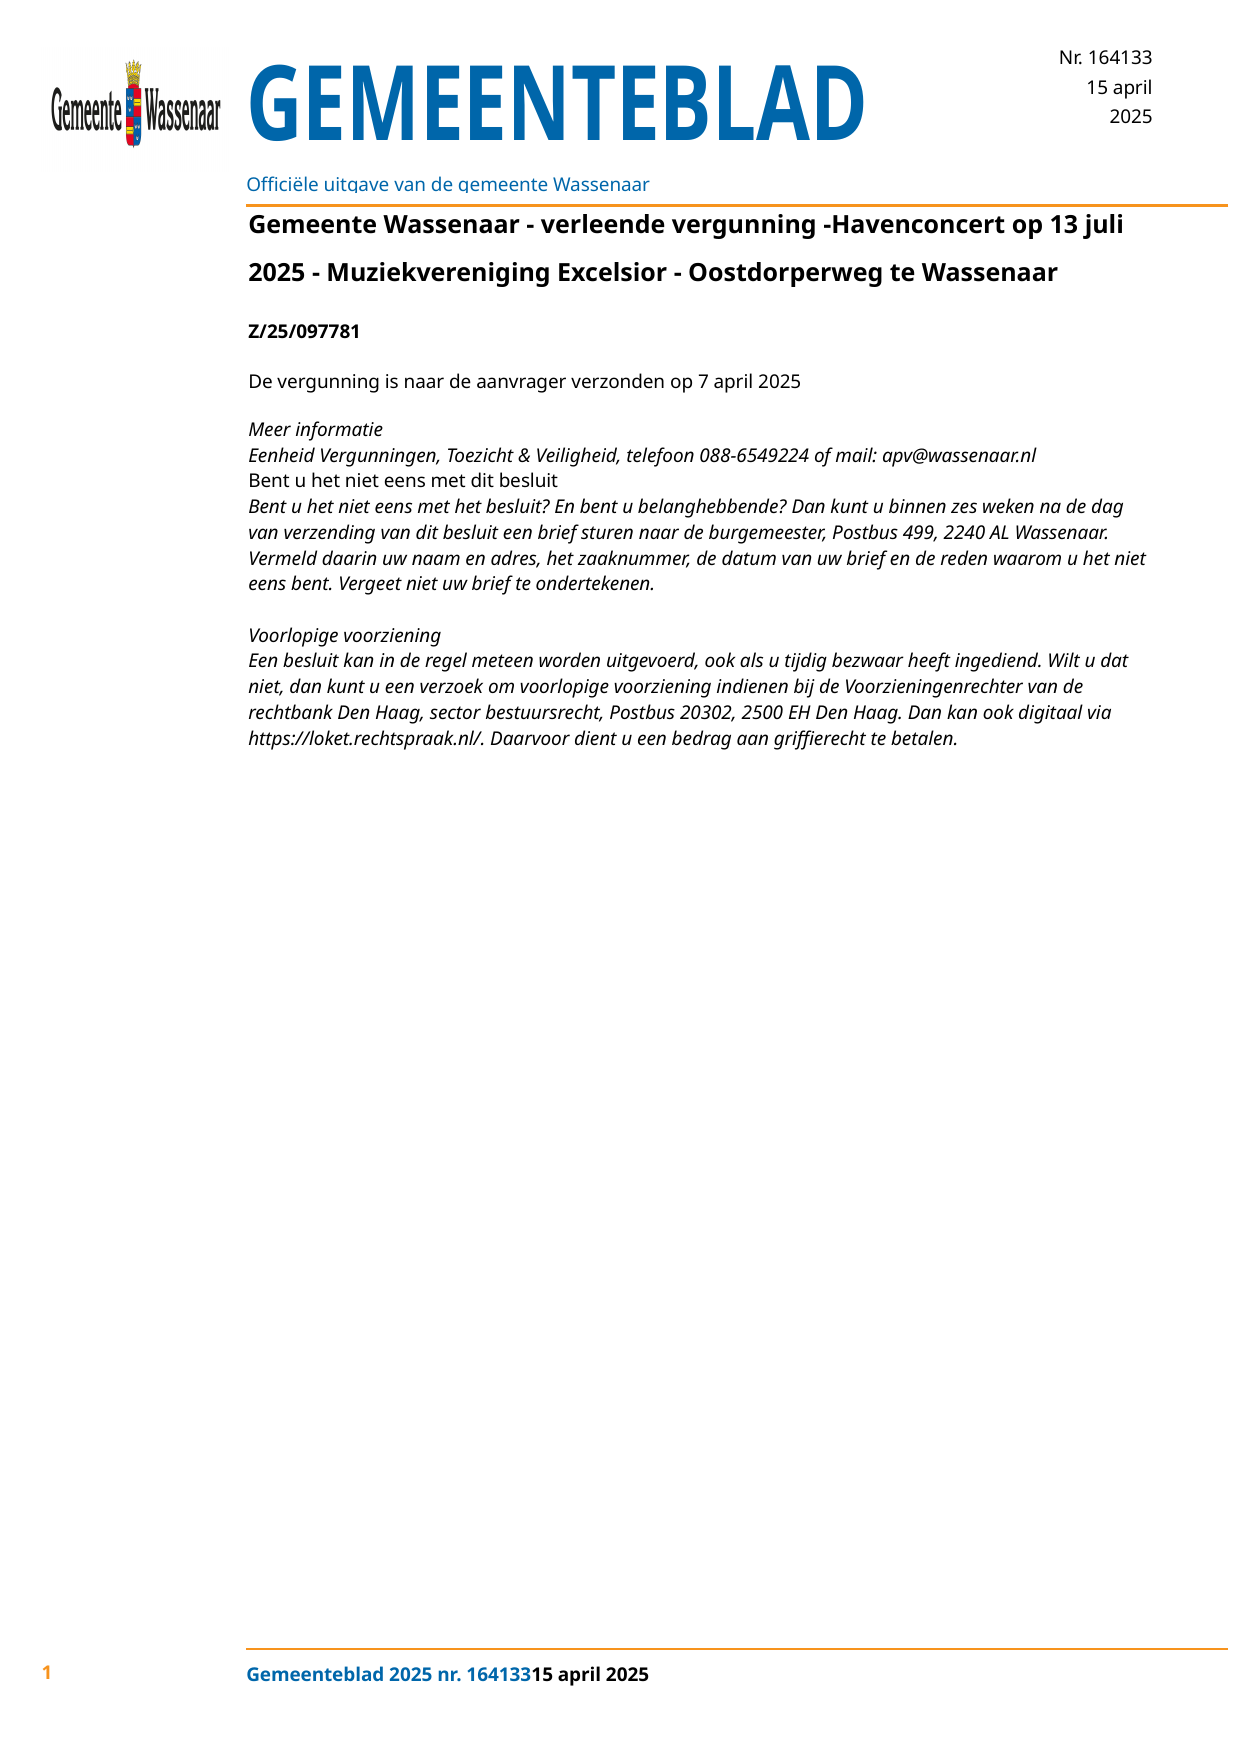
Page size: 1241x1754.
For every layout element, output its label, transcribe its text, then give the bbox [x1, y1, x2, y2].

picture [41, 47, 231, 172]
text Meer informatie [248, 416, 1152, 442]
text Eenheid Vergunningen, Toezicht & Veiligheid, telefoon 088-6549224 of mail: apv@wassenaar.nl [248, 442, 1152, 468]
text Een besluit kan in de regel meteen worden uitgevoerd, ook als u tijdig bezwaar heeft ingediend. Wilt u dat niet, dan kunt u een verzoek om voorlopige voorziening indienen bij de Voorzieningenrechter van de rechtbank Den Haag, sector bestuursrecht, Postbus 20302, 2500 EH Den Haag. Dan kan ook digitaal via https://loket.rechtspraak.nl/. Daarvoor dient u een bedrag aan griffierecht te betalen. [248, 648, 1152, 751]
text Bent u het niet eens met het besluit? En bent u belanghebbende? Dan kunt u binnen zes weken na de dag van verzending van dit besluit een brief sturen naar de burgemeester, Postbus 499, 2240 AL Wassenaar. Vermeld daarin uw naam en adres, het zaaknummer, de datum van uw brief en de reden waarom u het niet eens bent. Vergeet niet uw brief te ondertekenen. [248, 493, 1152, 596]
text De vergunning is naar de aanvrager verzonden op 7 april 2025 [248, 368, 1152, 394]
text Gemeente Wassenaar - verleende vergunning -Havenconcert op 13 juli 2025 - Muziekvereniging Excelsior - Oostdorperweg te Wassenaar [248, 207, 1152, 288]
text Z/25/097781 [248, 318, 1152, 344]
text Voorlopige voorziening [248, 622, 1152, 648]
text Bent u het niet eens met dit besluit [248, 468, 1152, 493]
